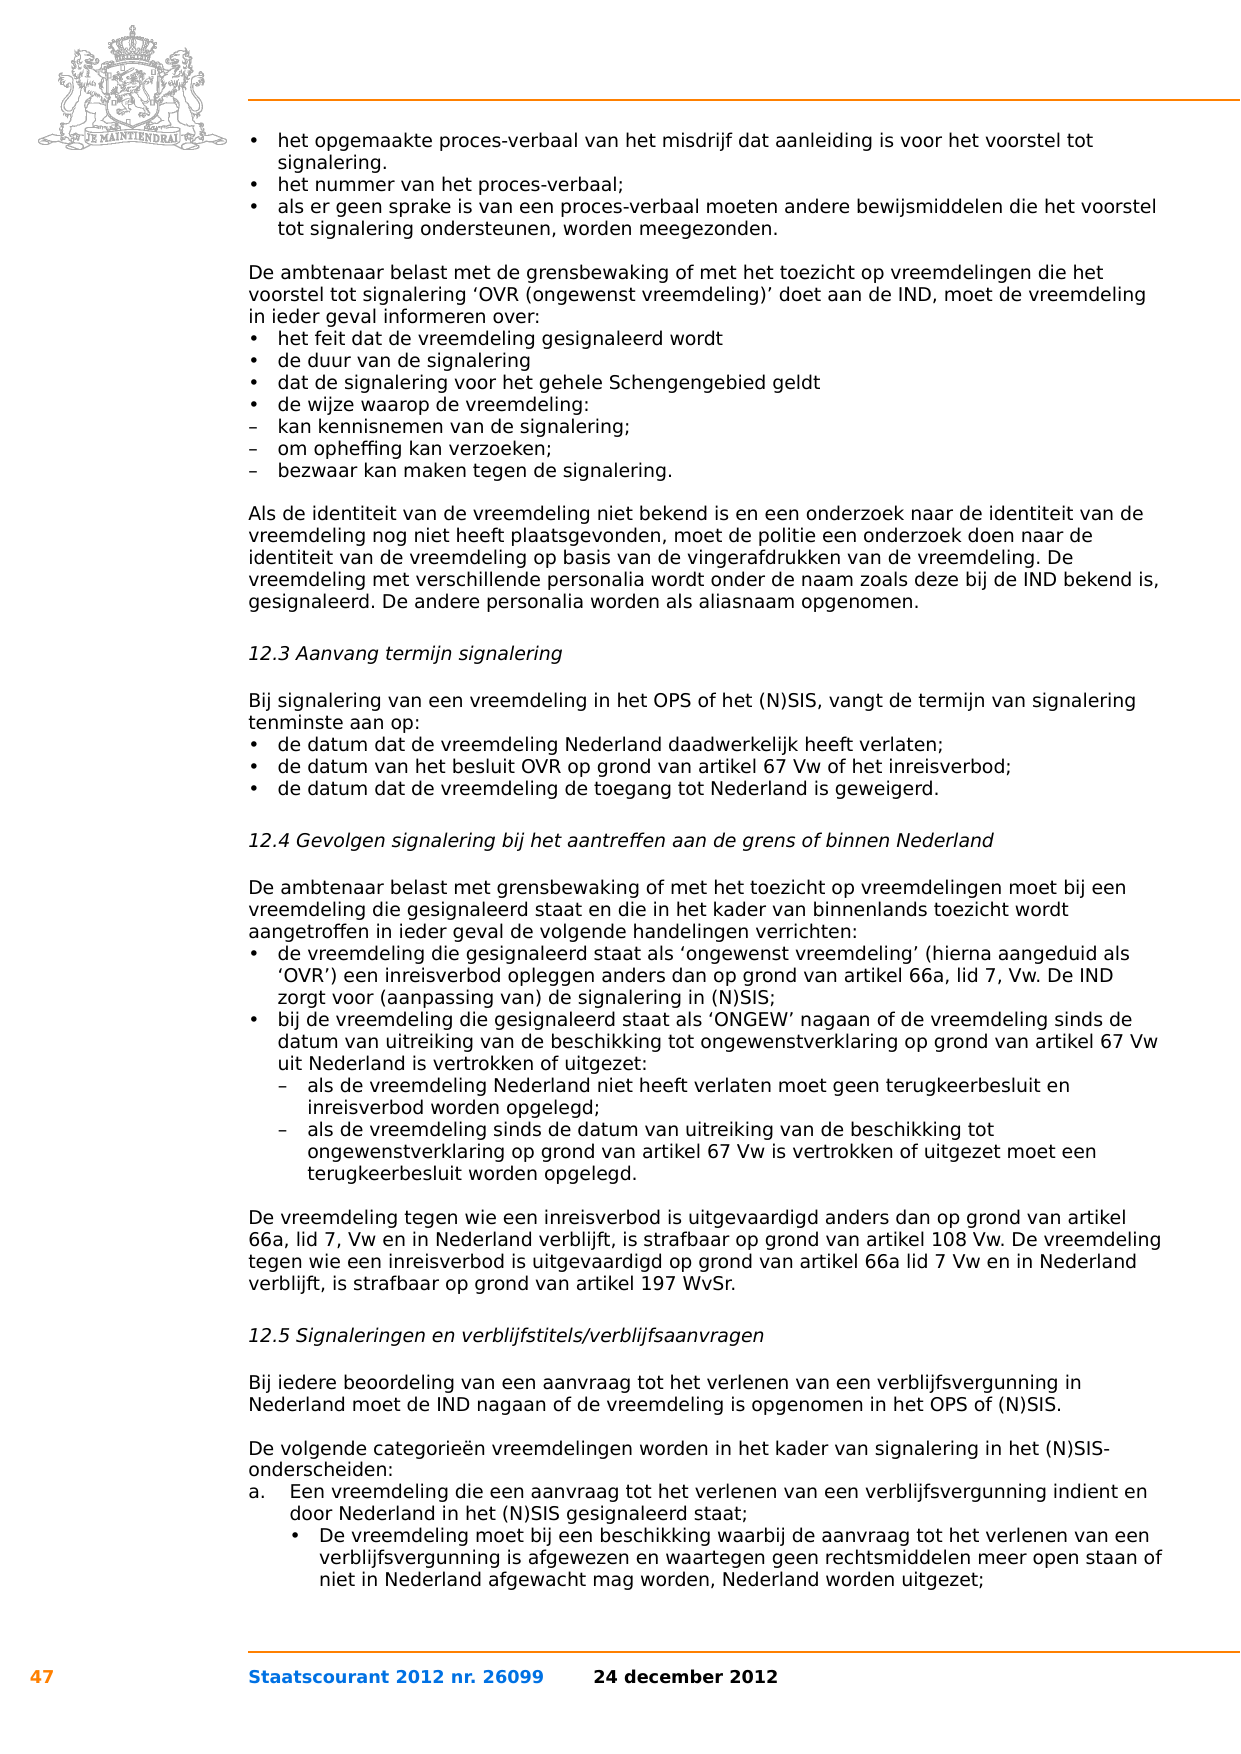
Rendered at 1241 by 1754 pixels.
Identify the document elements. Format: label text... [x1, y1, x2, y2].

text – als de vreemdeling sinds de datum van uitreiking van de beschikking tot ongewenstverklaring op grond van artikel 67 Vw is vertrokken of uitgezet moet een terugkeerbesluit worden opgelegd. [278, 1119, 1163, 1185]
text • de datum dat de vreemdeling Nederland daadwerkelijk heeft verlaten; [248, 734, 1163, 756]
picture [38, 25, 227, 150]
text • dat de signalering voor het gehele Schengengebied geldt [248, 372, 1163, 393]
text De ambtenaar belast met de grensbewaking of met het toezicht op vreemdelingen die het voorstel tot signalering ‘OVR (ongewenst vreemdeling)’ doet aan de IND, moet de vreemdeling in ieder geval informeren over: [248, 262, 1163, 328]
text • het nummer van het proces-verbaal; [248, 174, 1163, 196]
text • de wijze waarop de vreemdeling: [248, 393, 1163, 416]
text • de datum van het besluit OVR op grond van artikel 67 Vw of het inreisverbod; [248, 756, 1163, 778]
text – om opheffing kan verzoeken; [248, 437, 1163, 459]
text Als de identiteit van de vreemdeling niet bekend is en een onderzoek naar de identiteit van de vreemdeling nog niet heeft plaatsgevonden, moet de politie een onderzoek doen naar de identiteit van de vreemdeling op basis van de vingerafdrukken van de vreemdeling. De vreemdeling met verschillende personalia wordt onder de naam zoals deze bij de IND bekend is, gesignaleerd. De andere personalia worden als aliasnaam opgenomen. [248, 503, 1163, 613]
subtitle 12.5 Signaleringen en verblijfstitels/verblijfsaanvragen [248, 1324, 1163, 1347]
subtitle 12.3 Aanvang termijn signalering [248, 643, 1163, 665]
text Bij signalering van een vreemdeling in het OPS of het (N)SIS, vangt de termijn van signalering tenminste aan op: [248, 690, 1163, 734]
text – bezwaar kan maken tegen de signalering. [248, 459, 1163, 481]
text • de duur van de signalering [248, 349, 1163, 372]
text • als er geen sprake is van een proces-verbaal moeten andere bewijsmiddelen die het voorstel tot signalering ondersteunen, worden meegezonden. [248, 196, 1163, 240]
text Bij iedere beoordeling van een aanvraag tot het verlenen van een verblijfsvergunning in Nederland moet de IND nagaan of de vreemdeling is opgenomen in het OPS of (N)SIS. [248, 1372, 1163, 1416]
text • bij de vreemdeling die gesignaleerd staat als ‘ONGEW’ nagaan of de vreemdeling sinds de datum van uitreiking van de beschikking tot ongewenstverklaring op grond van artikel 67 Vw uit Nederland is vertrokken of uitgezet: [248, 1009, 1163, 1075]
text – kan kennisnemen van de signalering; [248, 416, 1163, 437]
subtitle 12.4 Gevolgen signalering bij het aantreffen aan de grens of binnen Nederland [248, 830, 1163, 852]
text – als de vreemdeling Nederland niet heeft verlaten moet geen terugkeerbesluit en inreisverbod worden opgelegd; [278, 1075, 1163, 1119]
text • de vreemdeling die gesignaleerd staat als ‘ongewenst vreemdeling’ (hierna aangeduid als ‘OVR’) een inreisverbod opleggen anders dan op grond van artikel 66a, lid 7, Vw. De IND zorgt voor (aanpassing van) de signalering in (N)SIS; [248, 943, 1163, 1009]
text • De vreemdeling moet bij een beschikking waarbij de aanvraag tot het verlenen van een verblijfsvergunning is afgewezen en waartegen geen rechtsmiddelen meer open staan of niet in Nederland afgewacht mag worden, Nederland worden uitgezet; [289, 1525, 1163, 1591]
text De vreemdeling tegen wie een inreisverbod is uitgevaardigd anders dan op grond van artikel 66a, lid 7, Vw en in Nederland verblijft, is strafbaar op grond van artikel 108 Vw. De vreemdeling tegen wie een inreisverbod is uitgevaardigd op grond van artikel 66a lid 7 Vw en in Nederland verblijft, is strafbaar op grond van artikel 197 WvSr. [248, 1207, 1163, 1294]
text • de datum dat de vreemdeling de toegang tot Nederland is geweigerd. [248, 778, 1163, 800]
text De volgende categorieën vreemdelingen worden in het kader van signalering in het (N)SIS- onderscheiden: [248, 1437, 1163, 1481]
text • het feit dat de vreemdeling gesignaleerd wordt [248, 328, 1163, 349]
text De ambtenaar belast met grensbewaking of met het toezicht op vreemdelingen moet bij een vreemdeling die gesignaleerd staat en die in het kader van binnenlands toezicht wordt aangetroffen in ieder geval de volgende handelingen verrichten: [248, 877, 1163, 943]
text a. Een vreemdeling die een aanvraag tot het verlenen van een verblijfsvergunning indient en door Nederland in het (N)SIS gesignaleerd staat; [248, 1481, 1163, 1525]
text • het opgemaakte proces-verbaal van het misdrijf dat aanleiding is voor het voorstel tot signalering. [248, 130, 1163, 174]
